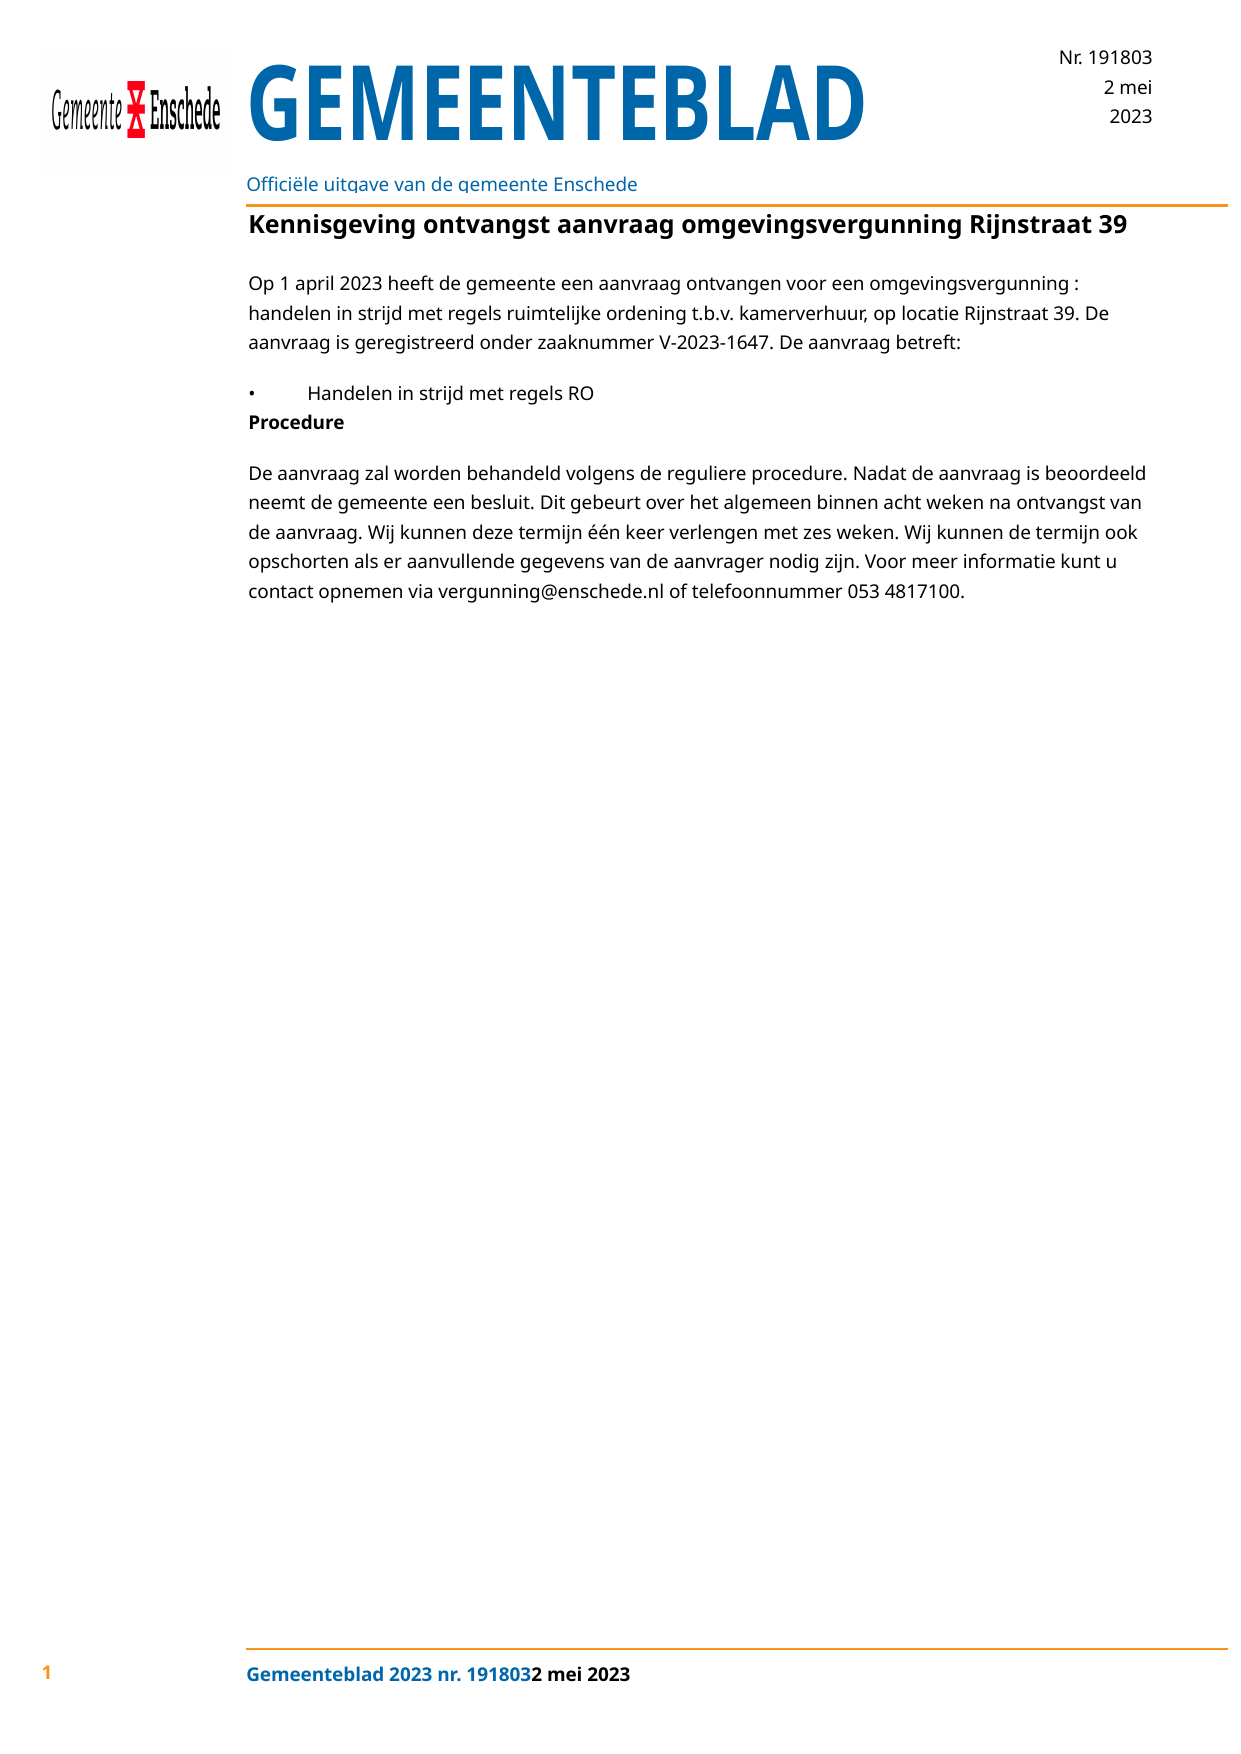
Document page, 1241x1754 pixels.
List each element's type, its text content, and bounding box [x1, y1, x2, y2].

list Handelen in strijd met regels RO [248, 380, 1152, 406]
text Op 1 april 2023 heeft de gemeente een aanvraag ontvangen voor een omgevingsvergunning : handelen in strijd met regels ruimtelijke ordening t.b.v. kamerverhuur, op locatie Rijnstraat 39. De aanvraag is geregistreerd onder zaaknummer V-2023-1647. De aanvraag betreft: [248, 270, 1152, 355]
text De aanvraag zal worden behandeld volgens de reguliere procedure. Nadat de aanvraag is beoordeeld neemt de gemeente een besluit. Dit gebeurt over het algemeen binnen acht weken na ontvangst van de aanvraag. Wij kunnen deze termijn één keer verlengen met zes weken. Wij kunnen de termijn ook opschorten als er aanvullende gegevens van de aanvrager nodig zijn. Voor meer informatie kunt u contact opnemen via vergunning@enschede.nl of telefoonnummer 053 4817100. [248, 460, 1152, 604]
text Procedure [248, 409, 1152, 435]
text Kennisgeving ontvangst aanvraag omgevingsvergunning Rijnstraat 39 [248, 207, 1152, 241]
picture [41, 47, 231, 172]
